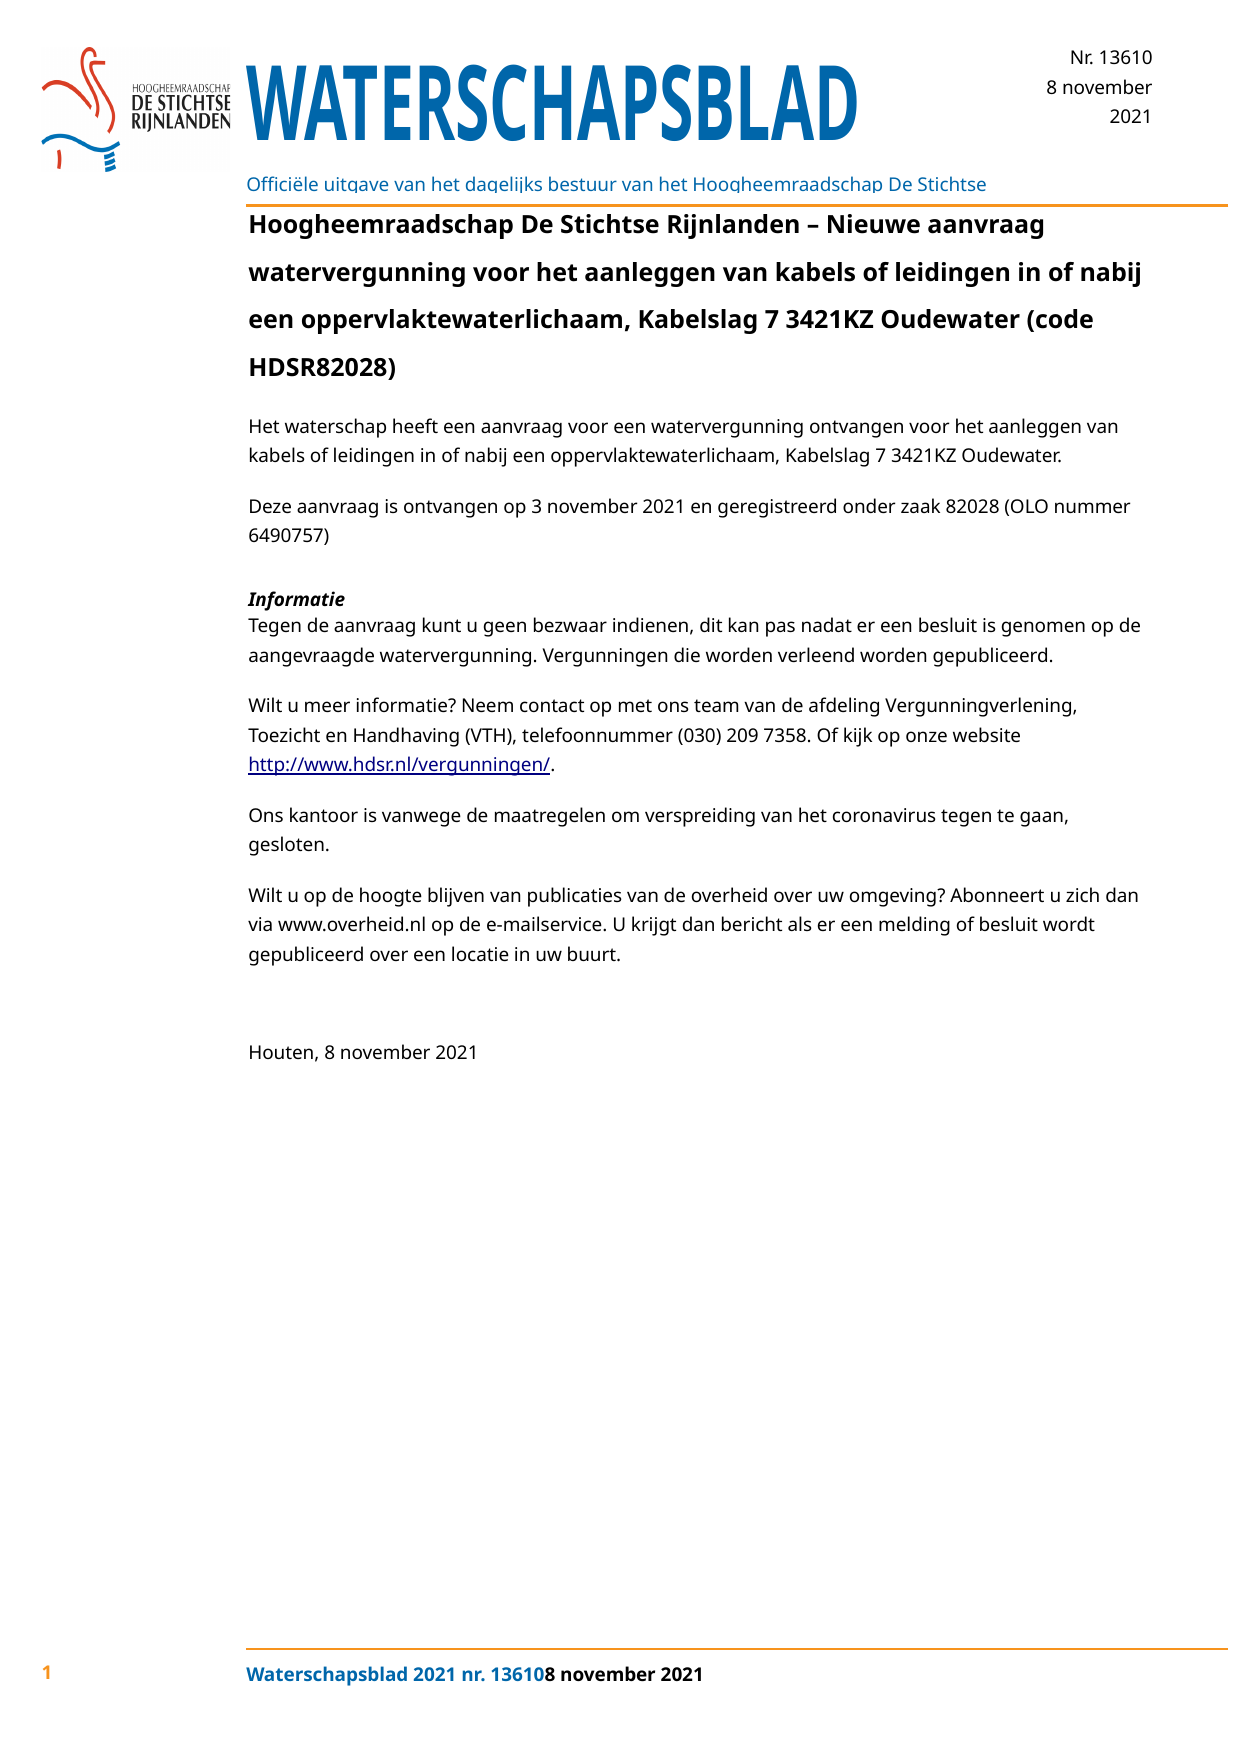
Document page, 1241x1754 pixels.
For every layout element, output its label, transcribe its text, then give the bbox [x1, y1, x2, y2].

text Tegen de aanvraag kunt u geen bezwaar indienen, dit kan pas nadat er een besluit is genomen op de aangevraagde watervergunning. Vergunningen die worden verleend worden gepubliceerd. [248, 612, 1152, 668]
text Ons kantoor is vanwege de maatregelen om verspreiding van het coronavirus tegen te gaan, gesloten. [248, 802, 1152, 857]
text Wilt u meer informatie? Neem contact op met ons team van de afdeling Vergunningverlening, Toezicht en Handhaving (VTH), telefoonnummer (030) 209 7358. Of kijk op onze website http://www.hdsr.nl/vergunningen/. [248, 692, 1152, 777]
text Informatie [248, 587, 1152, 612]
text Het waterschap heeft een aanvraag voor een watervergunning ontvangen voor het aanleggen van kabels of leidingen in of nabij een oppervlaktewaterlichaam, Kabelslag 7 3421KZ Oudewater. [248, 413, 1152, 468]
picture [41, 47, 231, 172]
text Wilt u op de hoogte blijven van publicaties van de overheid over uw omgeving? Abonneert u zich dan via www.overheid.nl op de e-mailservice. U krijgt dan bericht als er een melding of besluit wordt gepubliceerd over een locatie in uw buurt. [248, 882, 1152, 967]
text Hoogheemraadschap De Stichtse Rijnlanden – Nieuwe aanvraag watervergunning voor het aanleggen van kabels of leidingen in of nabij een oppervlaktewaterlichaam, Kabelslag 7 3421KZ Oudewater (code HDSR82028) [248, 207, 1152, 384]
text Deze aanvraag is ontvangen op 3 november 2021 en geregistreerd onder zaak 82028 (OLO nummer 6490757) [248, 493, 1152, 548]
text Houten, 8 november 2021 [248, 1039, 1152, 1065]
